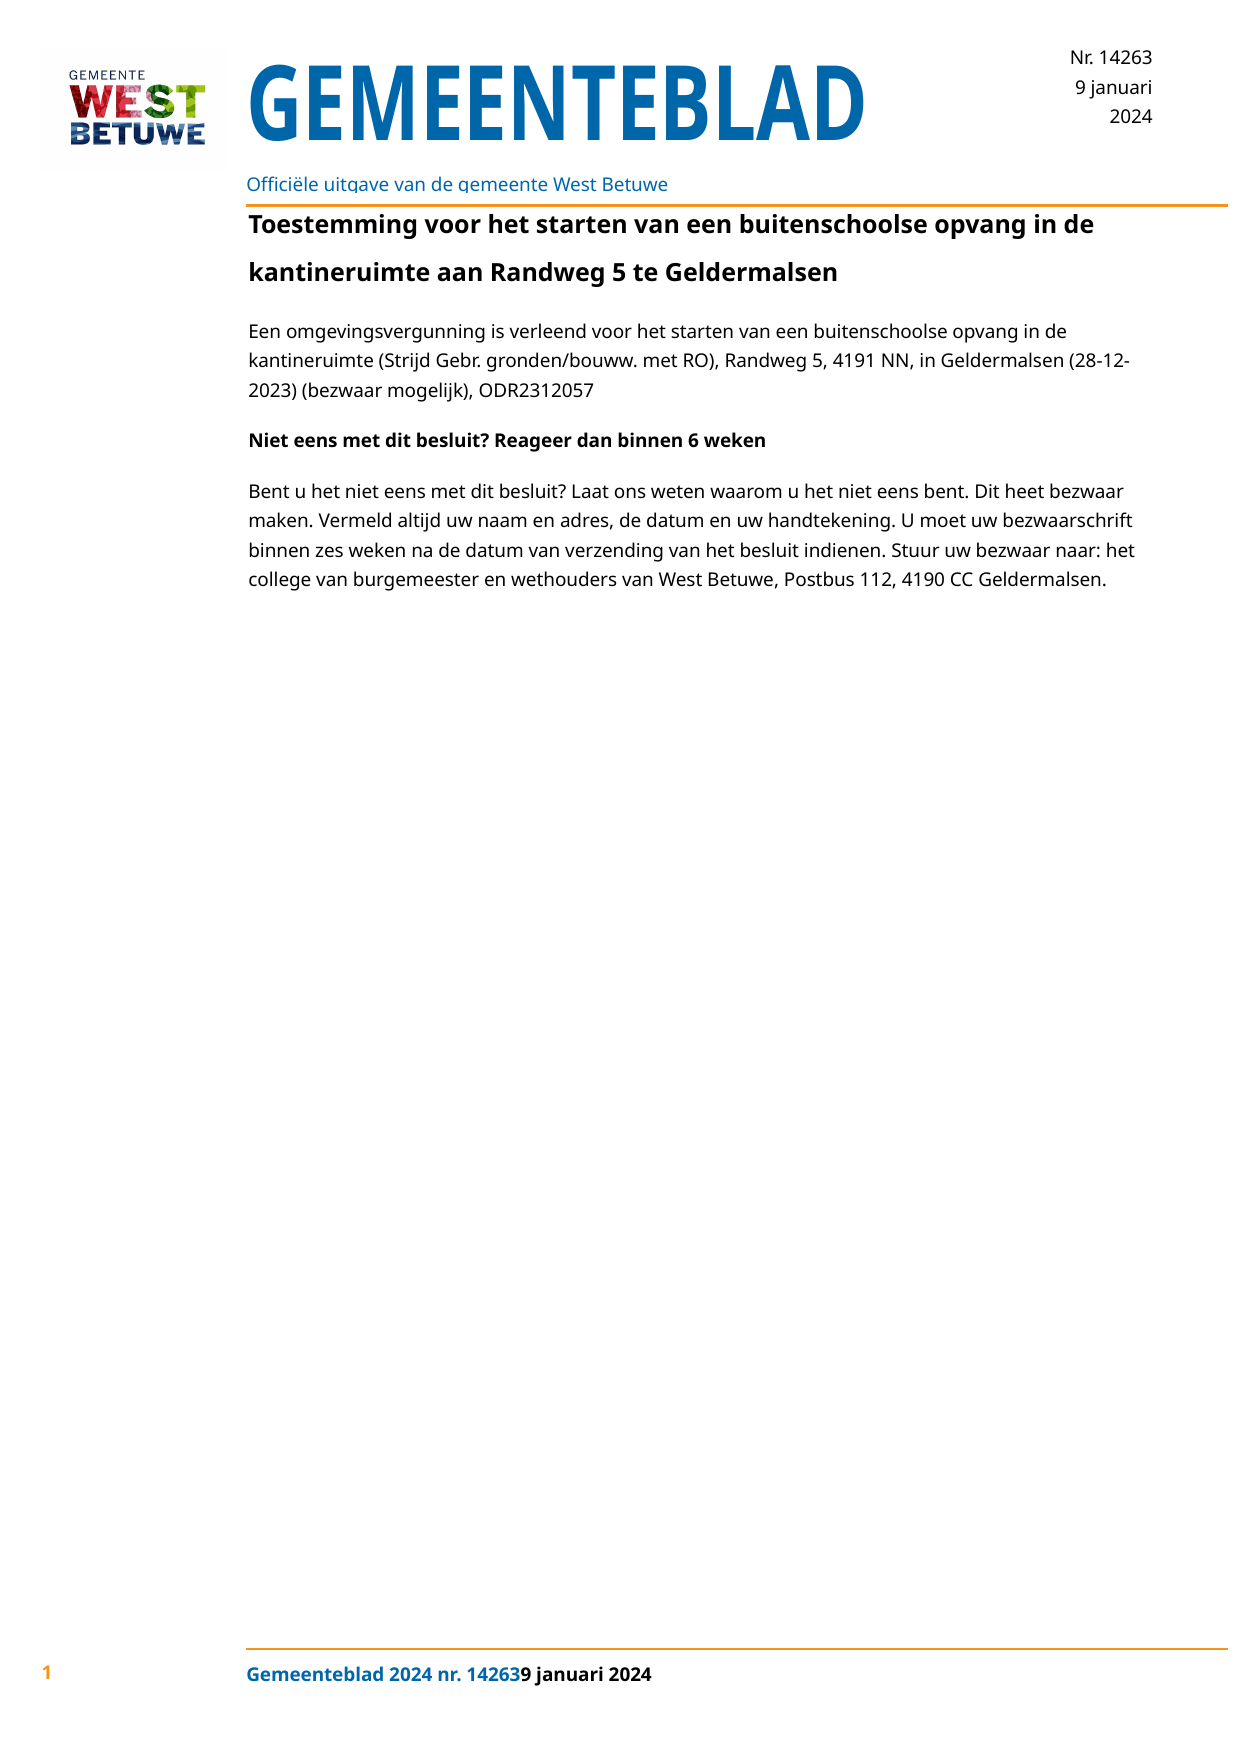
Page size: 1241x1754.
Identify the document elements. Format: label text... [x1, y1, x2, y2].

text Een omgevingsvergunning is verleend voor het starten van een buitenschoolse opvang in de kantineruimte (Strijd Gebr. gronden/bouww. met RO), Randweg 5, 4191 NN, in Geldermalsen (28-12-2023) (bezwaar mogelijk), ODR2312057 [248, 318, 1152, 403]
text Bent u het niet eens met dit besluit? Laat ons weten waarom u het niet eens bent. Dit heet bezwaar maken. Vermeld altijd uw naam en adres, de datum en uw handtekening. U moet uw bezwaarschrift binnen zes weken na de datum van verzending van het besluit indienen. Stuur uw bezwaar naar: het college van burgemeester en wethouders van West Betuwe, Postbus 112, 4190 CC Geldermalsen. [248, 478, 1152, 592]
text Niet eens met dit besluit? Reageer dan binnen 6 weken [248, 427, 1152, 453]
picture [41, 47, 231, 172]
text Toestemming voor het starten van een buitenschoolse opvang in de kantineruimte aan Randweg 5 te Geldermalsen [248, 207, 1152, 288]
